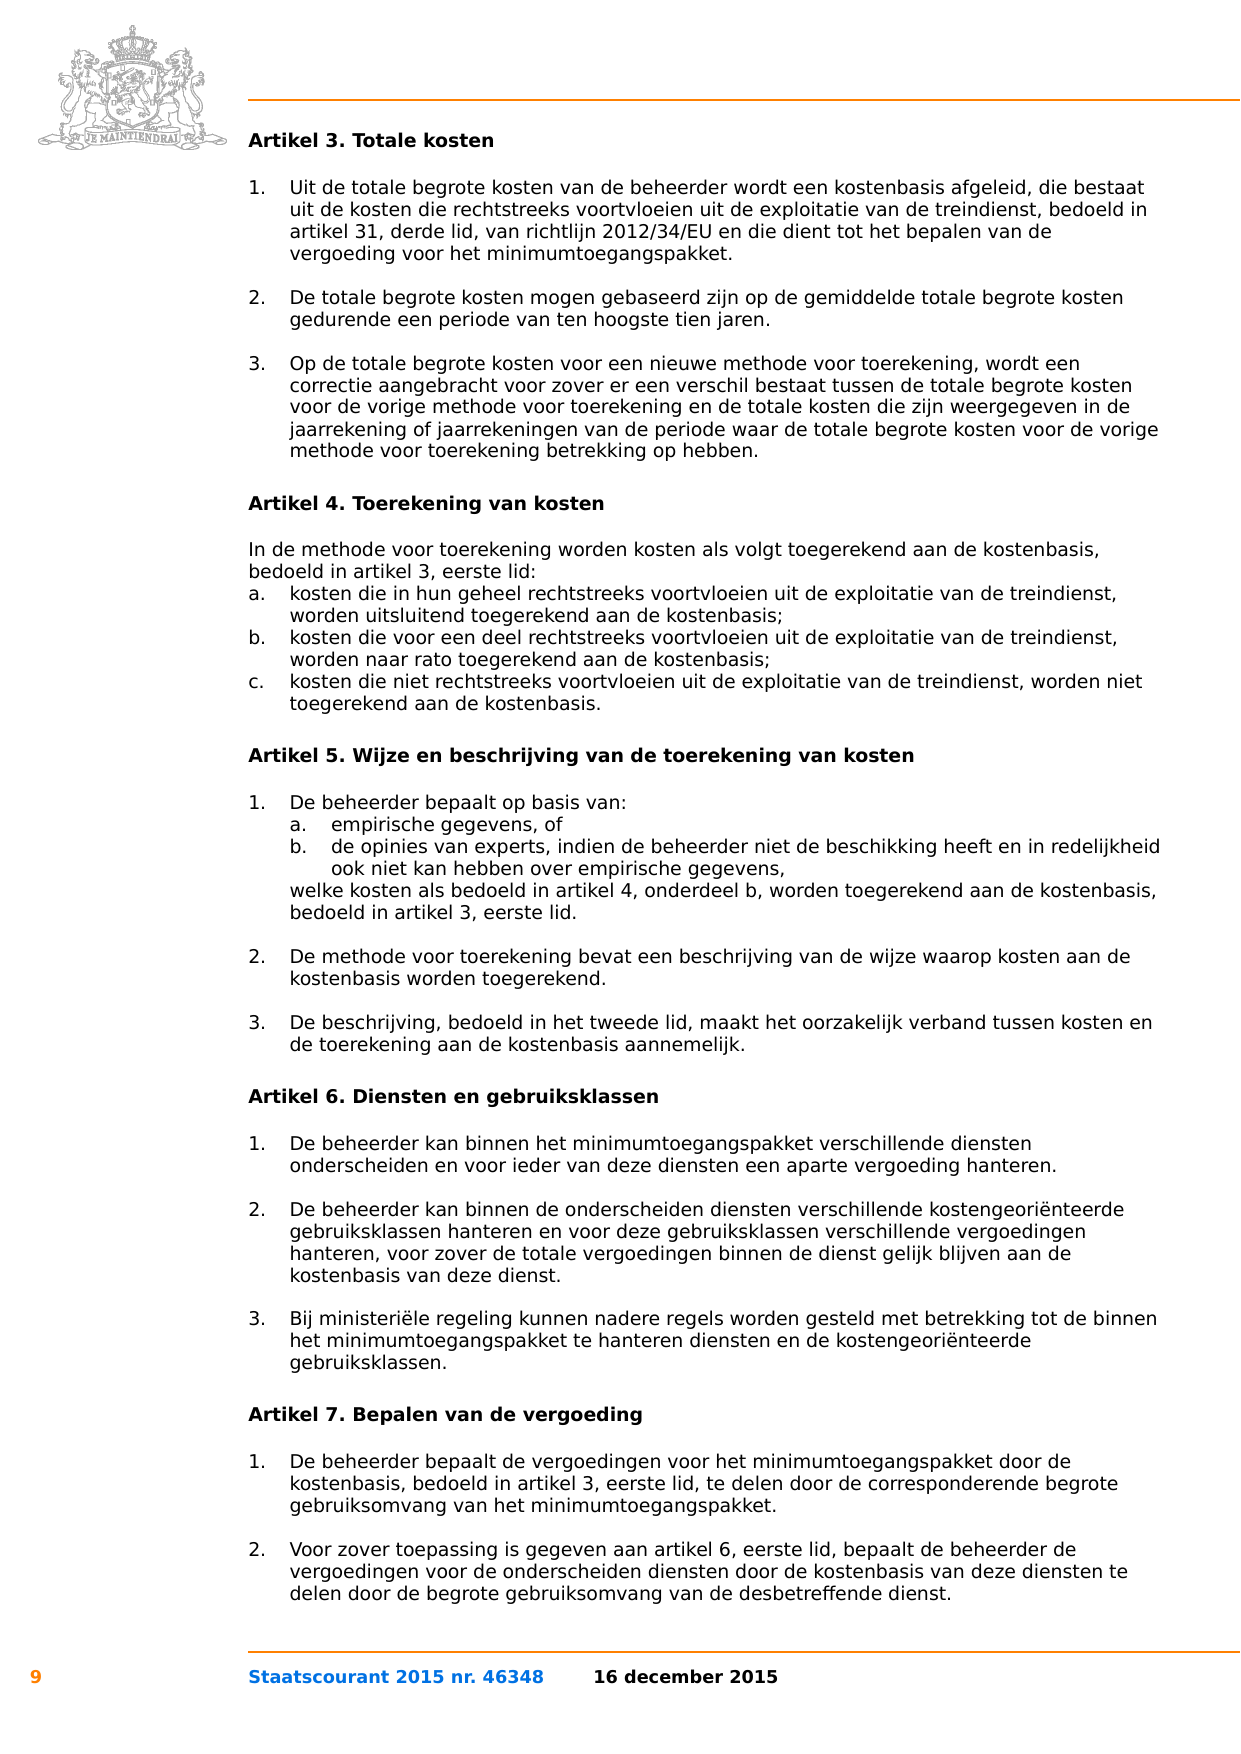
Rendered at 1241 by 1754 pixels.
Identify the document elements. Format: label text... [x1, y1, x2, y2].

subtitle Artikel 5. Wijze en beschrijving van de toerekening van kosten [248, 745, 1163, 767]
subtitle Artikel 6. Diensten en gebruiksklassen [248, 1086, 1163, 1108]
text 1. De beheerder kan binnen het minimumtoegangspakket verschillende diensten onderscheiden en voor ieder van deze diensten een aparte vergoeding hanteren. [248, 1133, 1163, 1177]
text 1. De beheerder bepaalt op basis van: [248, 792, 1163, 814]
text 1. De beheerder bepaalt de vergoedingen voor het minimumtoegangspakket door de kostenbasis, bedoeld in artikel 3, eerste lid, te delen door de corresponderende begrote gebruiksomvang van het minimumtoegangspakket. [248, 1451, 1163, 1517]
subtitle Artikel 4. Toerekening van kosten [248, 492, 1163, 514]
text welke kosten als bedoeld in artikel 4, onderdeel b, worden toegerekend aan de kostenbasis, bedoeld in artikel 3, eerste lid. [289, 880, 1163, 924]
text In de methode voor toerekening worden kosten als volgt toegerekend aan de kostenbasis, bedoeld in artikel 3, eerste lid: [248, 539, 1163, 583]
text 2. De methode voor toerekening bevat een beschrijving van de wijze waarop kosten aan de kostenbasis worden toegerekend. [248, 946, 1163, 990]
text a. empirische gegevens, of [289, 814, 1163, 836]
text 3. Bij ministeriële regeling kunnen nadere regels worden gesteld met betrekking tot de binnen het minimumtoegangspakket te hanteren diensten en de kostengeoriënteerde gebruiksklassen. [248, 1308, 1163, 1374]
picture [38, 25, 227, 150]
text 3. Op de totale begrote kosten voor een nieuwe methode voor toerekening, wordt een correctie aangebracht voor zover er een verschil bestaat tussen de totale begrote kosten voor de vorige methode voor toerekening en de totale kosten die zijn weergegeven in de jaarrekening of jaarrekeningen van de periode waar de totale begrote kosten voor de vorige methode voor toerekening betrekking op hebben. [248, 352, 1163, 462]
text 3. De beschrijving, bedoeld in het tweede lid, maakt het oorzakelijk verband tussen kosten en de toerekening aan de kostenbasis aannemelijk. [248, 1012, 1163, 1056]
text 1. Uit de totale begrote kosten van de beheerder wordt een kostenbasis afgeleid, die bestaat uit de kosten die rechtstreeks voortvloeien uit de exploitatie van de treindienst, bedoeld in artikel 31, derde lid, van richtlijn 2012/34/EU en die dient tot het bepalen van de vergoeding voor het minimumtoegangspakket. [248, 177, 1163, 265]
text a. kosten die in hun geheel rechtstreeks voortvloeien uit de exploitatie van de treindienst, worden uitsluitend toegerekend aan de kostenbasis; [248, 583, 1163, 627]
text c. kosten die niet rechtstreeks voortvloeien uit de exploitatie van de treindienst, worden niet toegerekend aan de kostenbasis. [248, 671, 1163, 715]
text 2. De totale begrote kosten mogen gebaseerd zijn op de gemiddelde totale begrote kosten gedurende een periode van ten hoogste tien jaren. [248, 287, 1163, 331]
text b. de opinies van experts, indien de beheerder niet de beschikking heeft en in redelijkheid ook niet kan hebben over empirische gegevens, [289, 836, 1163, 880]
subtitle Artikel 7. Bepalen van de vergoeding [248, 1404, 1163, 1426]
text 2. Voor zover toepassing is gegeven aan artikel 6, eerste lid, bepaalt de beheerder de vergoedingen voor de onderscheiden diensten door de kostenbasis van deze diensten te delen door de begrote gebruiksomvang van de desbetreffende dienst. [248, 1539, 1163, 1605]
text 2. De beheerder kan binnen de onderscheiden diensten verschillende kostengeoriënteerde gebruiksklassen hanteren en voor deze gebruiksklassen verschillende vergoedingen hanteren, voor zover de totale vergoedingen binnen de dienst gelijk blijven aan de kostenbasis van deze dienst. [248, 1198, 1163, 1286]
text b. kosten die voor een deel rechtstreeks voortvloeien uit de exploitatie van de treindienst, worden naar rato toegerekend aan de kostenbasis; [248, 627, 1163, 671]
subtitle Artikel 3. Totale kosten [248, 130, 1163, 152]
